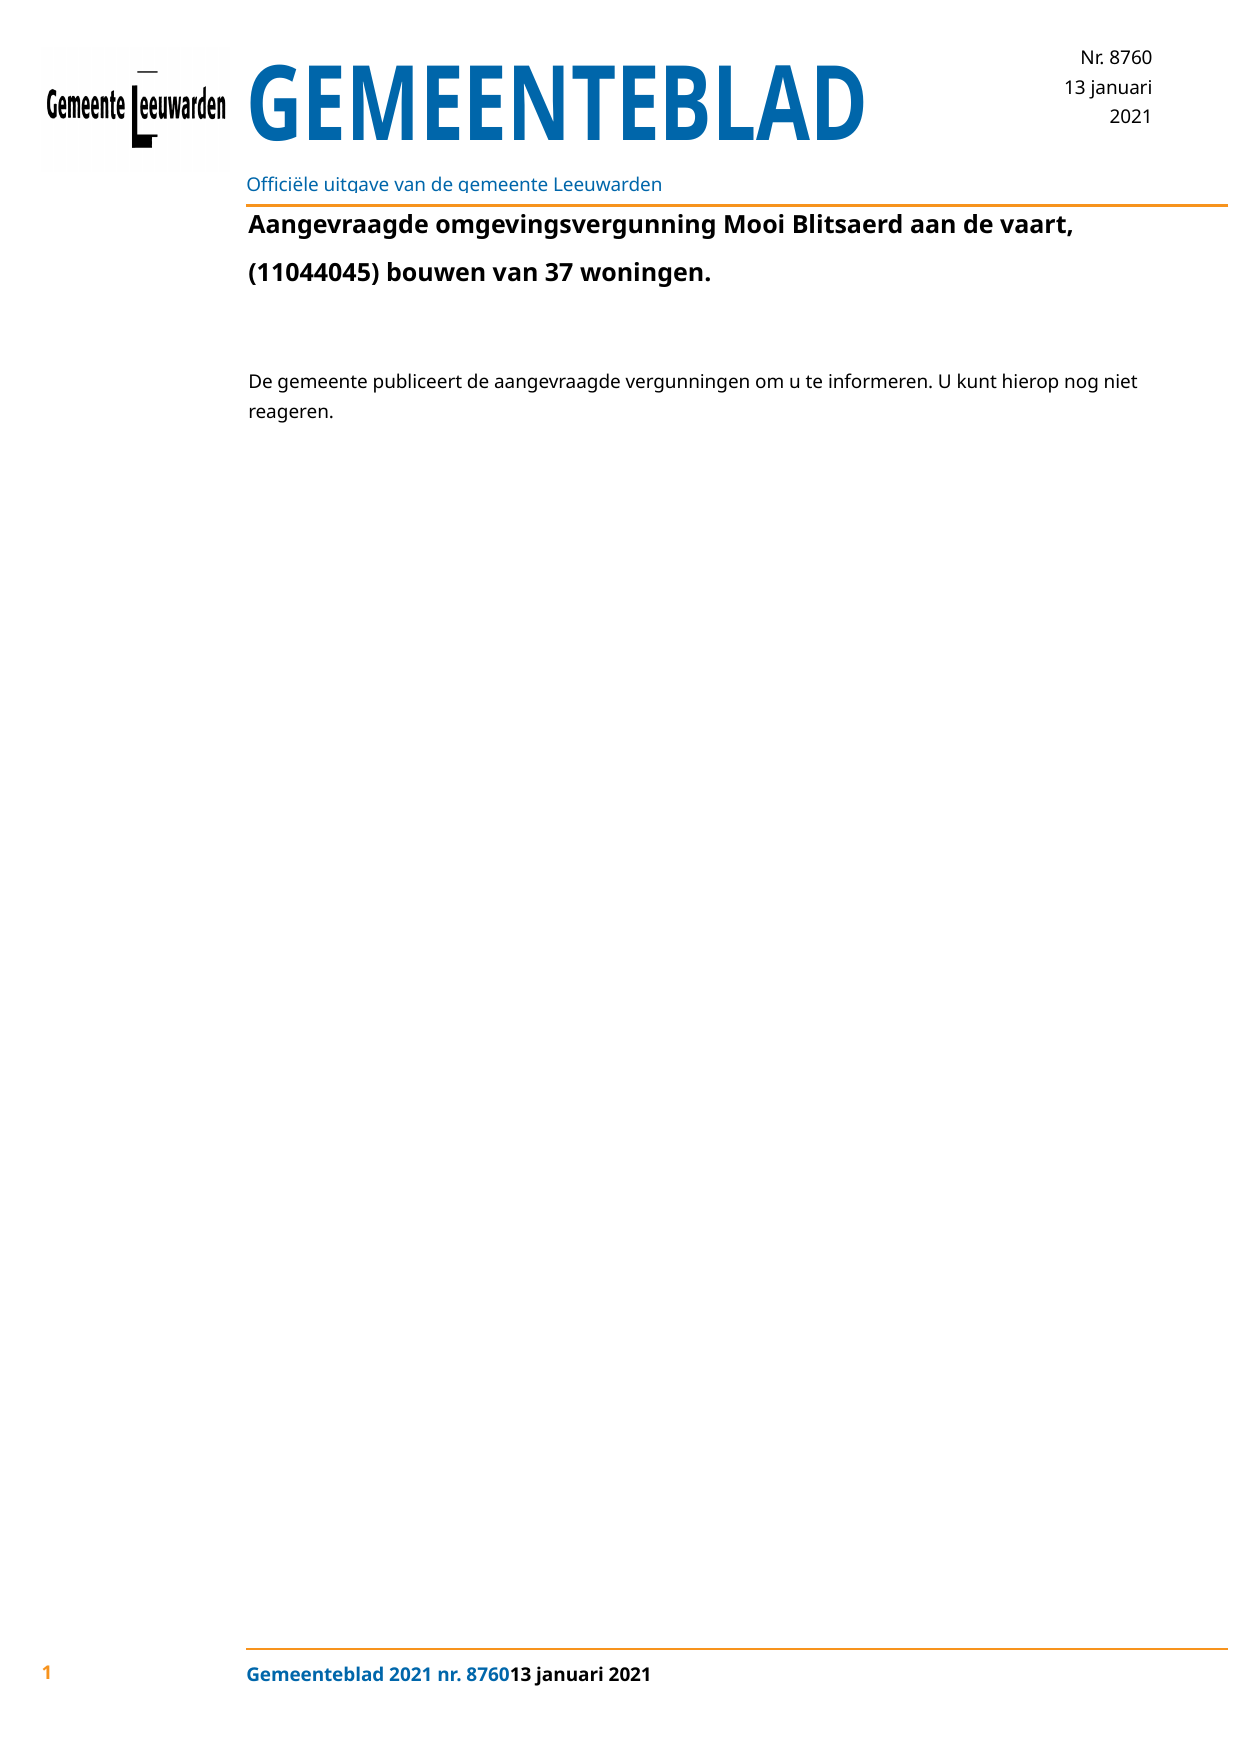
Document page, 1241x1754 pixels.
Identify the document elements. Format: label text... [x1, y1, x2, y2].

text Aangevraagde omgevingsvergunning Mooi Blitsaerd aan de vaart, (11044045) bouwen van 37 woningen. [248, 207, 1152, 288]
text De gemeente publiceert de aangevraagde vergunningen om u te informeren. U kunt hierop nog niet reageren. [248, 368, 1152, 424]
picture [41, 47, 231, 172]
